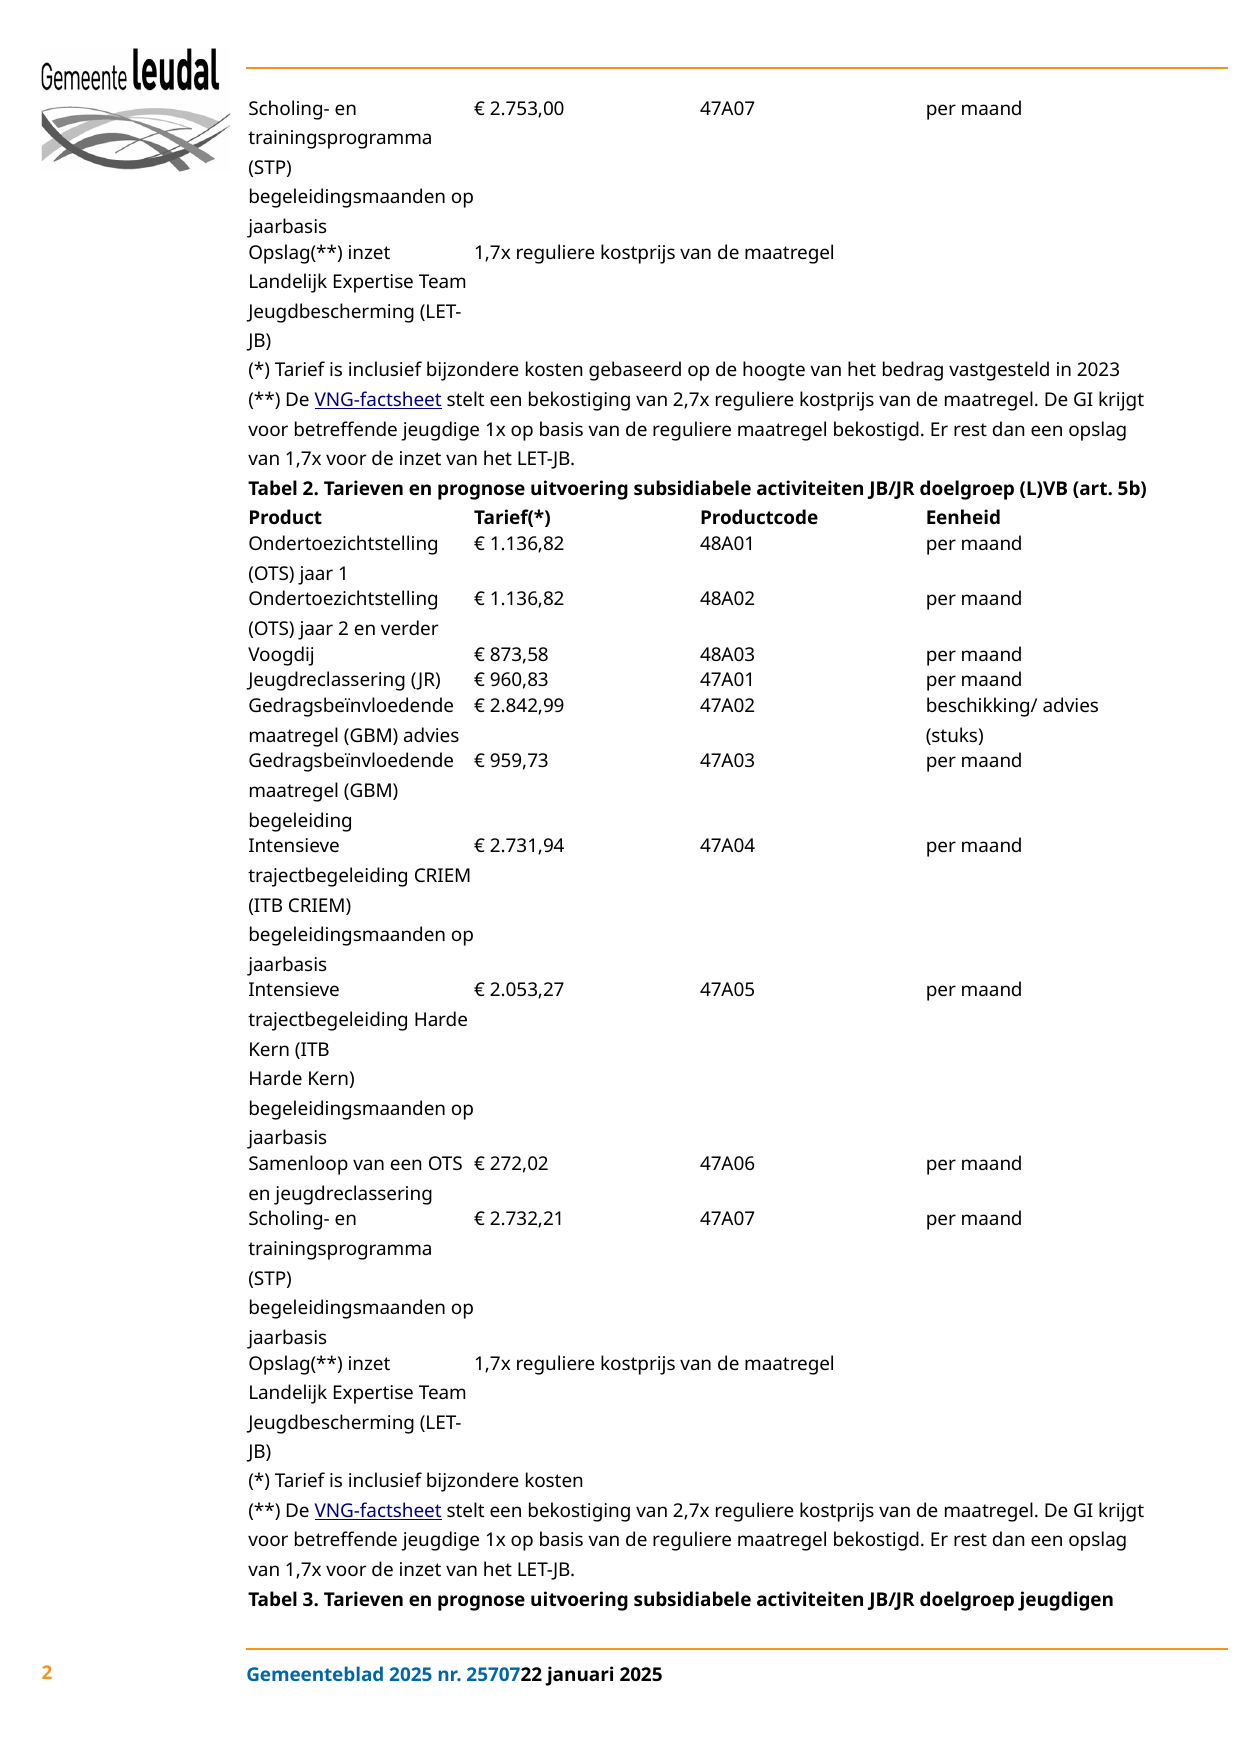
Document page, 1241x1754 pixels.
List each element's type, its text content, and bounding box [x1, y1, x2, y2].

table_cell € 272,02 [474, 1150, 700, 1206]
table_cell Intensieve trajectbegeleiding Harde Kern (ITB Harde Kern) begeleidingsmaanden op jaarbasis [248, 977, 474, 1150]
table_cell Samenloop van een OTS en jeugdreclassering [248, 1150, 474, 1206]
table_cell 48A01 [700, 530, 926, 586]
table_cell 1,7x reguliere kostprijs van de maatregel [474, 239, 1152, 353]
table_cell per maand [926, 833, 1152, 977]
table_cell per maand [926, 1206, 1152, 1350]
table_cell per maand [926, 586, 1152, 641]
table_cell per maand [926, 641, 1152, 667]
text Tabel 2. Tarieven en prognose uitvoering subsidiabele activiteiten JB/JR doelgroep (L)VB (art. 5b) [248, 475, 1152, 501]
table_cell Ondertoezichtstelling (OTS) jaar 2 en verder [248, 586, 474, 641]
table_cell € 2.732,21 [474, 1206, 700, 1350]
table_cell Gedragsbeïnvloedende maatregel (GBM) begeleiding [248, 748, 474, 833]
table_cell Voogdij [248, 641, 474, 667]
text Tabel 3. Tarieven en prognose uitvoering subsidiabele activiteiten JB/JR doelgroep jeugdigen [248, 1586, 1152, 1611]
table_cell 48A03 [700, 641, 926, 667]
table_cell beschikking/ advies (stuks) [926, 693, 1152, 748]
table_cell per maand [926, 977, 1152, 1150]
table_cell € 959,73 [474, 748, 700, 833]
table_cell per maand [926, 667, 1152, 692]
table_cell Gedragsbeïnvloedende maatregel (GBM) advies [248, 693, 474, 748]
table_cell per maand [926, 1150, 1152, 1206]
text (*) Tarief is inclusief bijzondere kosten [248, 1467, 1152, 1493]
table_cell per maand [926, 748, 1152, 833]
table_cell Jeugdreclassering (JR) [248, 667, 474, 692]
text (**) De VNG-factsheet stelt een bekostiging van 2,7x reguliere kostprijs van de maatregel. De GI krijgt voor betreffende jeugdige 1x op basis van de reguliere maatregel bekostigd. Er rest dan een opslag van 1,7x voor de inzet van het LET-JB. [248, 1497, 1152, 1582]
table_cell € 960,83 [474, 667, 700, 692]
table_cell € 1.136,82 [474, 530, 700, 586]
text (*) Tarief is inclusief bijzondere kosten gebaseerd op de hoogte van het bedrag vastgesteld in 2023 [248, 357, 1152, 382]
picture [41, 47, 231, 172]
table_cell 47A06 [700, 1150, 926, 1206]
table_cell 47A04 [700, 833, 926, 977]
table_header Product [248, 505, 474, 530]
table_cell 47A07 [700, 95, 926, 239]
table_cell € 2.053,27 [474, 977, 700, 1150]
table_cell € 2.731,94 [474, 833, 700, 977]
table_cell Scholing- en trainingsprogramma (STP) begeleidingsmaanden op jaarbasis [248, 95, 474, 239]
table_cell Scholing- en trainingsprogramma (STP) begeleidingsmaanden op jaarbasis [248, 1206, 474, 1350]
table_cell 47A07 [700, 1206, 926, 1350]
table_cell € 1.136,82 [474, 586, 700, 641]
table_cell Opslag(**) inzet Landelijk Expertise Team Jeugdbescherming (LET-JB) [248, 1350, 474, 1464]
table_cell € 873,58 [474, 641, 700, 667]
text (**) De VNG-factsheet stelt een bekostiging van 2,7x reguliere kostprijs van de maatregel. De GI krijgt voor betreffende jeugdige 1x op basis van de reguliere maatregel bekostigd. Er rest dan een opslag van 1,7x voor de inzet van het LET-JB. [248, 386, 1152, 471]
table_cell 48A02 [700, 586, 926, 641]
table_cell Opslag(**) inzet Landelijk Expertise Team Jeugdbescherming (LET-JB) [248, 239, 474, 353]
table_cell Intensieve trajectbegeleiding CRIEM (ITB CRIEM) begeleidingsmaanden op jaarbasis [248, 833, 474, 977]
table_cell 47A05 [700, 977, 926, 1150]
table_header Productcode [700, 505, 926, 530]
table_cell 47A01 [700, 667, 926, 692]
table_cell 47A02 [700, 693, 926, 748]
table_header Eenheid [926, 505, 1152, 530]
table_cell 1,7x reguliere kostprijs van de maatregel [474, 1350, 1152, 1464]
table_cell € 2.842,99 [474, 693, 700, 748]
table_cell per maand [926, 95, 1152, 239]
table_cell € 2.753,00 [474, 95, 700, 239]
table_cell Ondertoezichtstelling (OTS) jaar 1 [248, 530, 474, 586]
table_cell per maand [926, 530, 1152, 586]
table_cell 47A03 [700, 748, 926, 833]
table_header Tarief(*) [474, 505, 700, 530]
